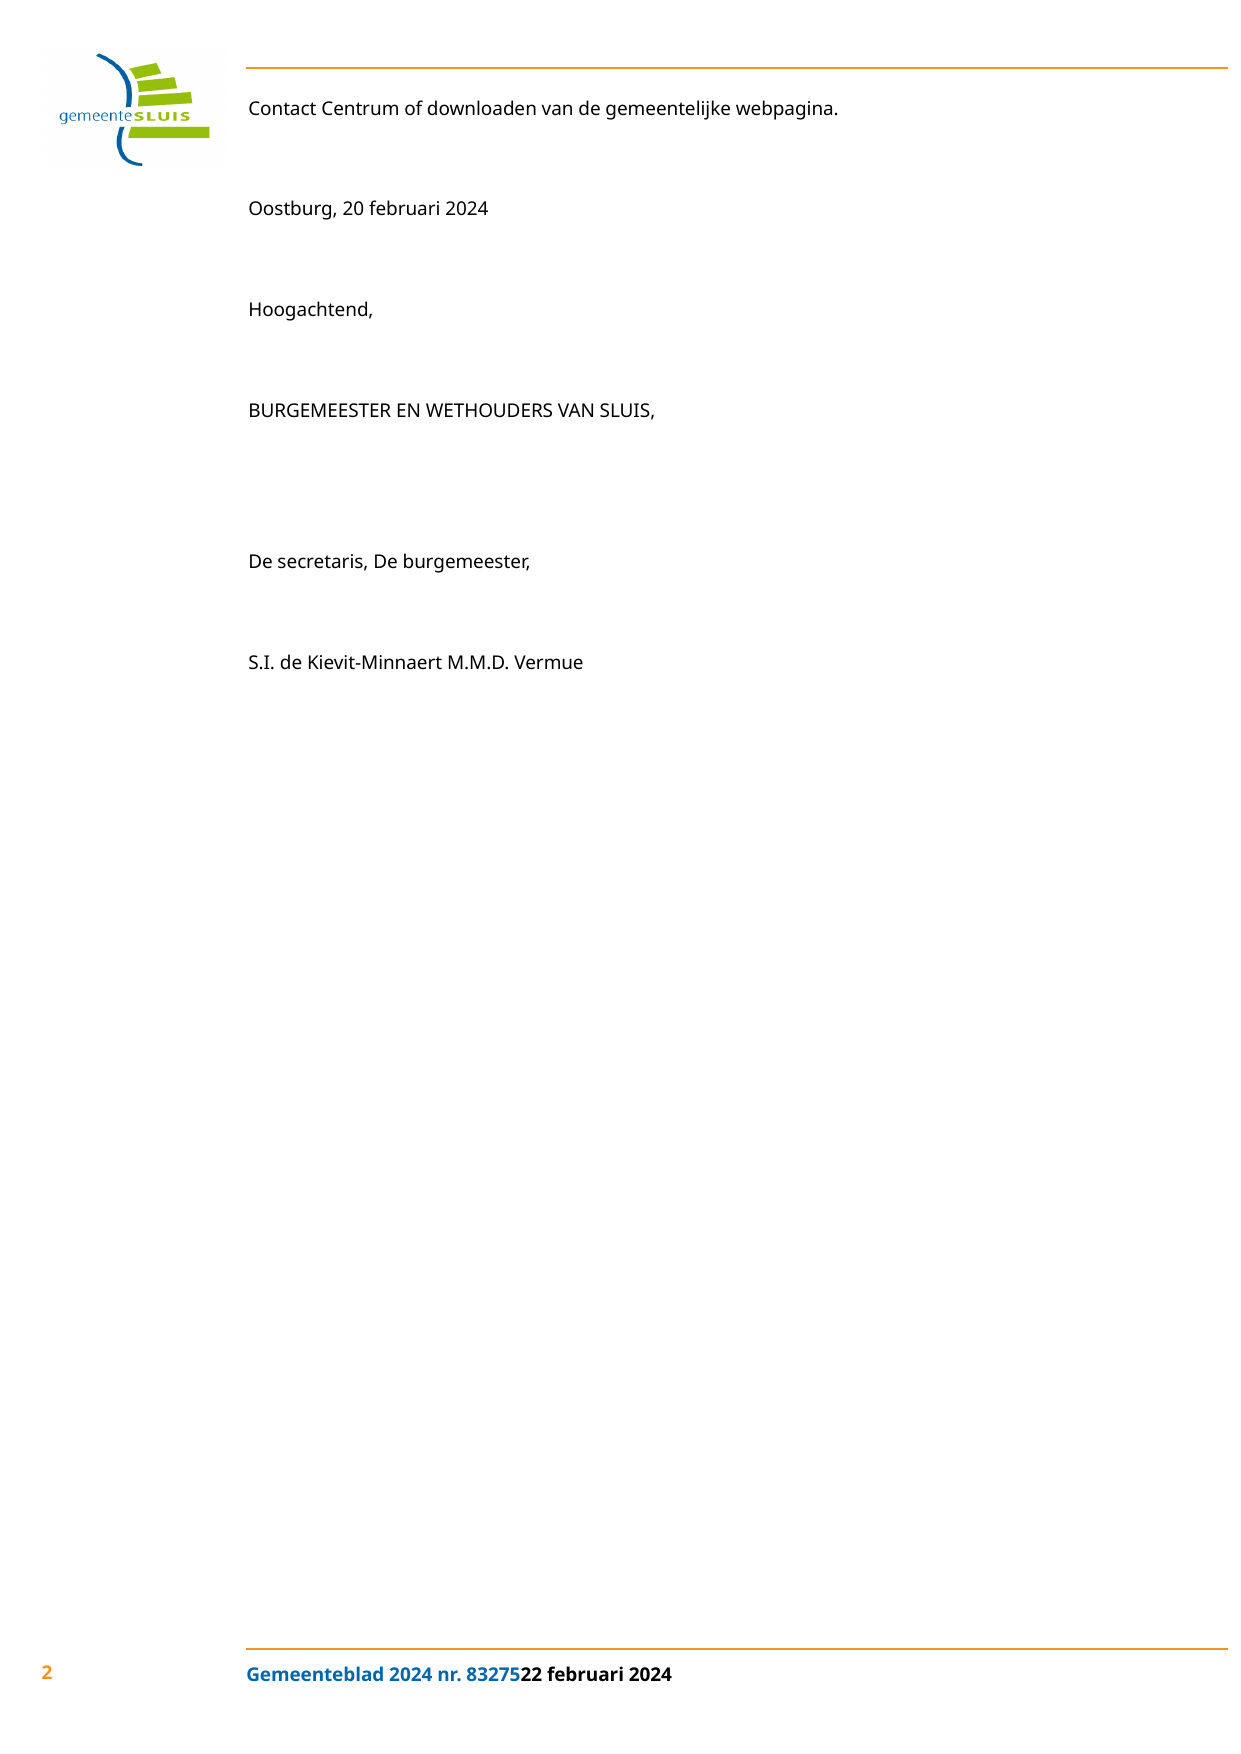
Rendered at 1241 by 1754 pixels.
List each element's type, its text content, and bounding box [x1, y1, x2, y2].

text BURGEMEESTER EN WETHOUDERS VAN SLUIS, [248, 397, 1152, 423]
picture [41, 47, 231, 172]
text S.I. de Kievit-Minnaert M.M.D. Vermue [248, 649, 1152, 675]
text Oostburg, 20 februari 2024 [248, 196, 1152, 221]
text Hoogachtend, [248, 296, 1152, 322]
text Contact Centrum of downloaden van de gemeentelijke webpagina. [248, 95, 1152, 121]
text De secretaris, De burgemeester, [248, 548, 1152, 574]
